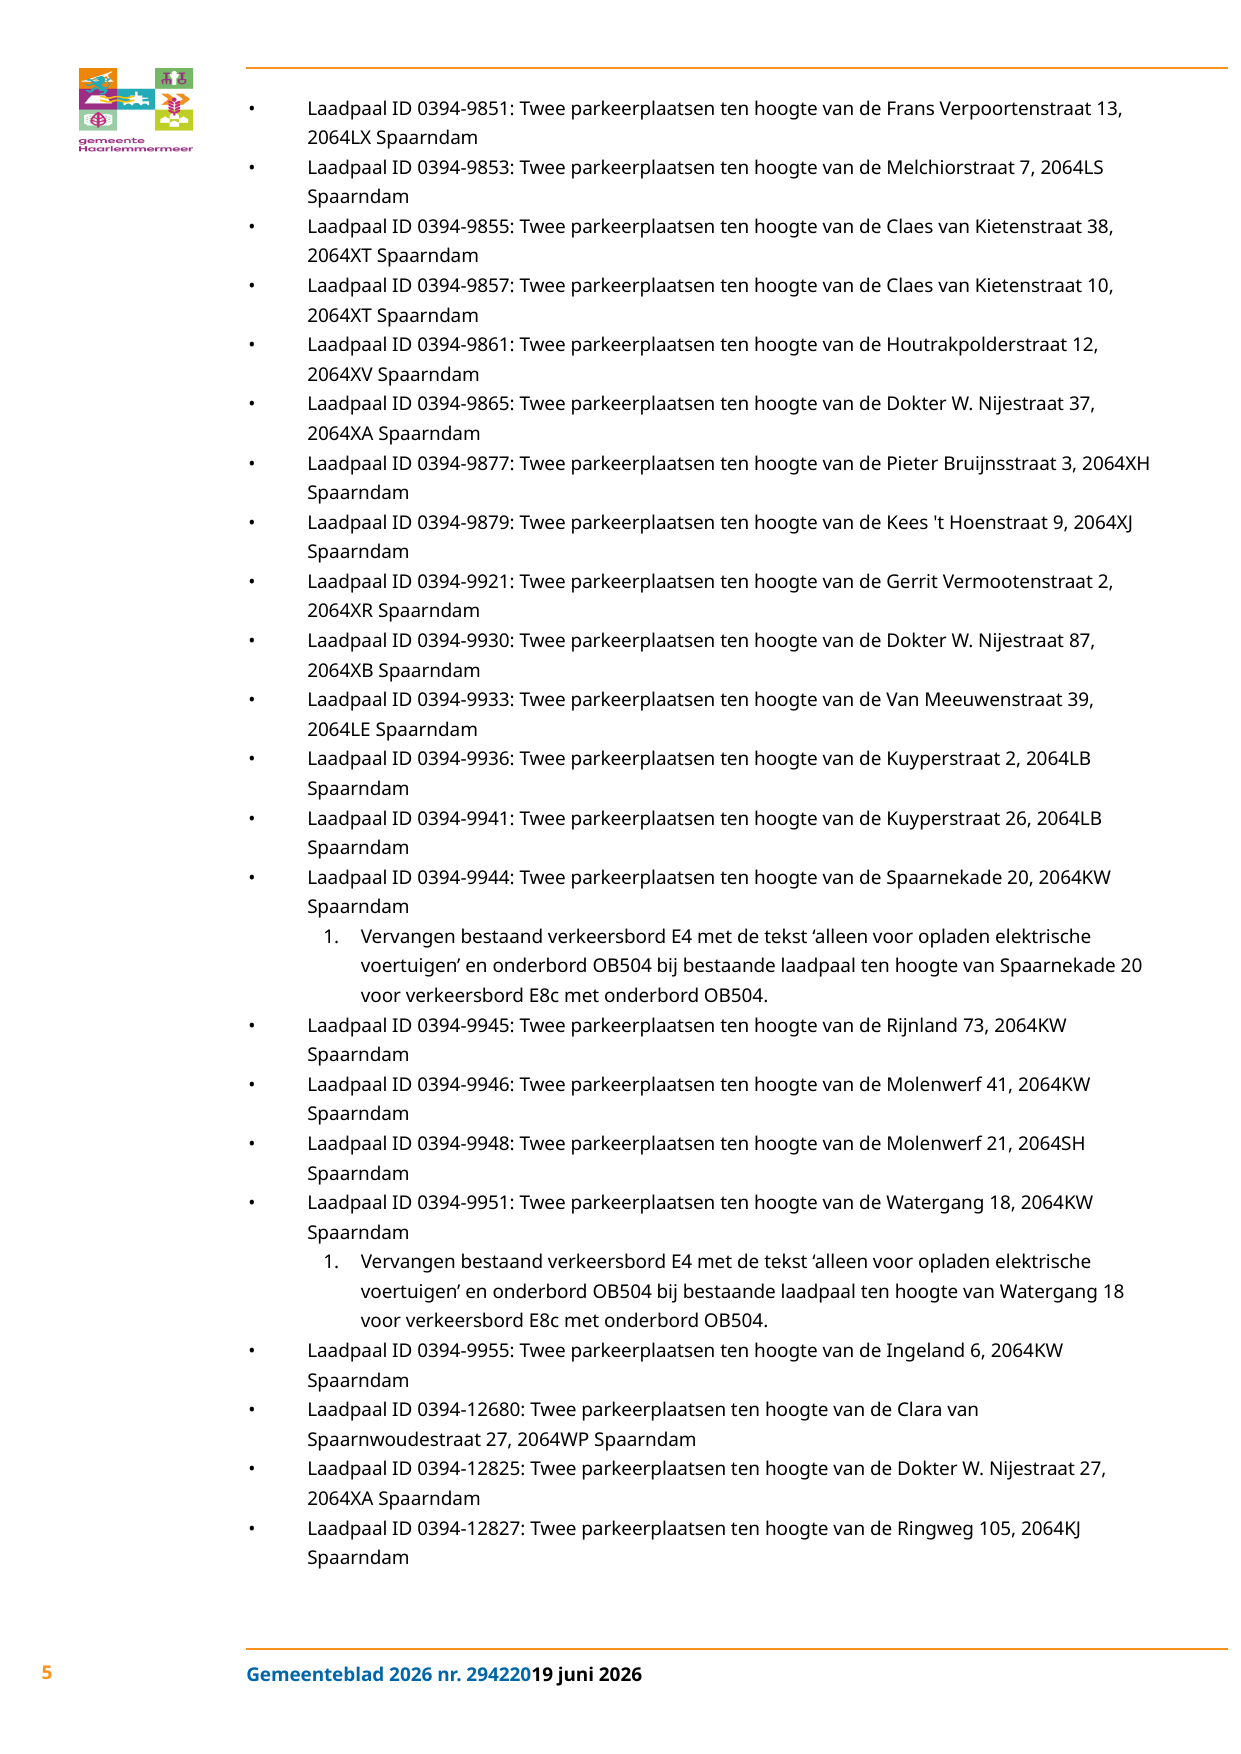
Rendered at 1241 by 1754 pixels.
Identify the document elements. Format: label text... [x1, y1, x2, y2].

list Vervangen bestaand verkeersbord E4 met de tekst ‘alleen voor opladen elektrische voertuigen’ en onderbord OB504 bij bestaande laadpaal ten hoogte van Watergang 18 voor verkeersbord E8c met onderbord OB504. [323, 1248, 1152, 1333]
list Laadpaal ID 0394-9955: Twee parkeerplaatsen ten hoogte van de Ingeland 6, 2064KW Spaarndam [248, 1337, 1152, 1393]
list Laadpaal ID 0394-9855: Twee parkeerplaatsen ten hoogte van de Claes van Kietenstraat 38, 2064XT Spaarndam [248, 213, 1152, 268]
list Laadpaal ID 0394-9944: Twee parkeerplaatsen ten hoogte van de Spaarnekade 20, 2064KW Spaarndam [248, 864, 1152, 919]
list Laadpaal ID 0394-9877: Twee parkeerplaatsen ten hoogte van de Pieter Bruijnsstraat 3, 2064XH Spaarndam [248, 450, 1152, 505]
list Laadpaal ID 0394-9879: Twee parkeerplaatsen ten hoogte van de Kees 't Hoenstraat 9, 2064XJ Spaarndam [248, 509, 1152, 564]
list Laadpaal ID 0394-9948: Twee parkeerplaatsen ten hoogte van de Molenwerf 21, 2064SH Spaarndam [248, 1130, 1152, 1186]
list Laadpaal ID 0394-9936: Twee parkeerplaatsen ten hoogte van de Kuyperstraat 2, 2064LB Spaarndam [248, 746, 1152, 801]
list Laadpaal ID 0394-9951: Twee parkeerplaatsen ten hoogte van de Watergang 18, 2064KW Spaarndam [248, 1189, 1152, 1245]
list Laadpaal ID 0394-9945: Twee parkeerplaatsen ten hoogte van de Rijnland 73, 2064KW Spaarndam [248, 1012, 1152, 1067]
list Laadpaal ID 0394-9933: Twee parkeerplaatsen ten hoogte van de Van Meeuwenstraat 39, 2064LE Spaarndam [248, 686, 1152, 742]
list Laadpaal ID 0394-9946: Twee parkeerplaatsen ten hoogte van de Molenwerf 41, 2064KW Spaarndam [248, 1071, 1152, 1126]
list Laadpaal ID 0394-12680: Twee parkeerplaatsen ten hoogte van de Clara van Spaarnwoudestraat 27, 2064WP Spaarndam [248, 1396, 1152, 1452]
list Laadpaal ID 0394-9930: Twee parkeerplaatsen ten hoogte van de Dokter W. Nijestraat 87, 2064XB Spaarndam [248, 627, 1152, 683]
list Laadpaal ID 0394-9861: Twee parkeerplaatsen ten hoogte van de Houtrakpolderstraat 12, 2064XV Spaarndam [248, 331, 1152, 387]
list Laadpaal ID 0394-9921: Twee parkeerplaatsen ten hoogte van de Gerrit Vermootenstraat 2, 2064XR Spaarndam [248, 568, 1152, 623]
list Vervangen bestaand verkeersbord E4 met de tekst ‘alleen voor opladen elektrische voertuigen’ en onderbord OB504 bij bestaande laadpaal ten hoogte van Spaarnekade 20 voor verkeersbord E8c met onderbord OB504. [323, 923, 1152, 1008]
list Laadpaal ID 0394-9941: Twee parkeerplaatsen ten hoogte van de Kuyperstraat 26, 2064LB Spaarndam [248, 805, 1152, 860]
list Laadpaal ID 0394-12825: Twee parkeerplaatsen ten hoogte van de Dokter W. Nijestraat 27, 2064XA Spaarndam [248, 1456, 1152, 1511]
list Laadpaal ID 0394-12827: Twee parkeerplaatsen ten hoogte van de Ringweg 105, 2064KJ Spaarndam [248, 1515, 1152, 1570]
list Laadpaal ID 0394-9851: Twee parkeerplaatsen ten hoogte van de Frans Verpoortenstraat 13, 2064LX Spaarndam [248, 95, 1152, 150]
list Laadpaal ID 0394-9853: Twee parkeerplaatsen ten hoogte van de Melchiorstraat 7, 2064LS Spaarndam [248, 154, 1152, 209]
list Laadpaal ID 0394-9857: Twee parkeerplaatsen ten hoogte van de Claes van Kietenstraat 10, 2064XT Spaarndam [248, 272, 1152, 328]
list Laadpaal ID 0394-9865: Twee parkeerplaatsen ten hoogte van de Dokter W. Nijestraat 37, 2064XA Spaarndam [248, 391, 1152, 446]
picture [41, 47, 231, 172]
